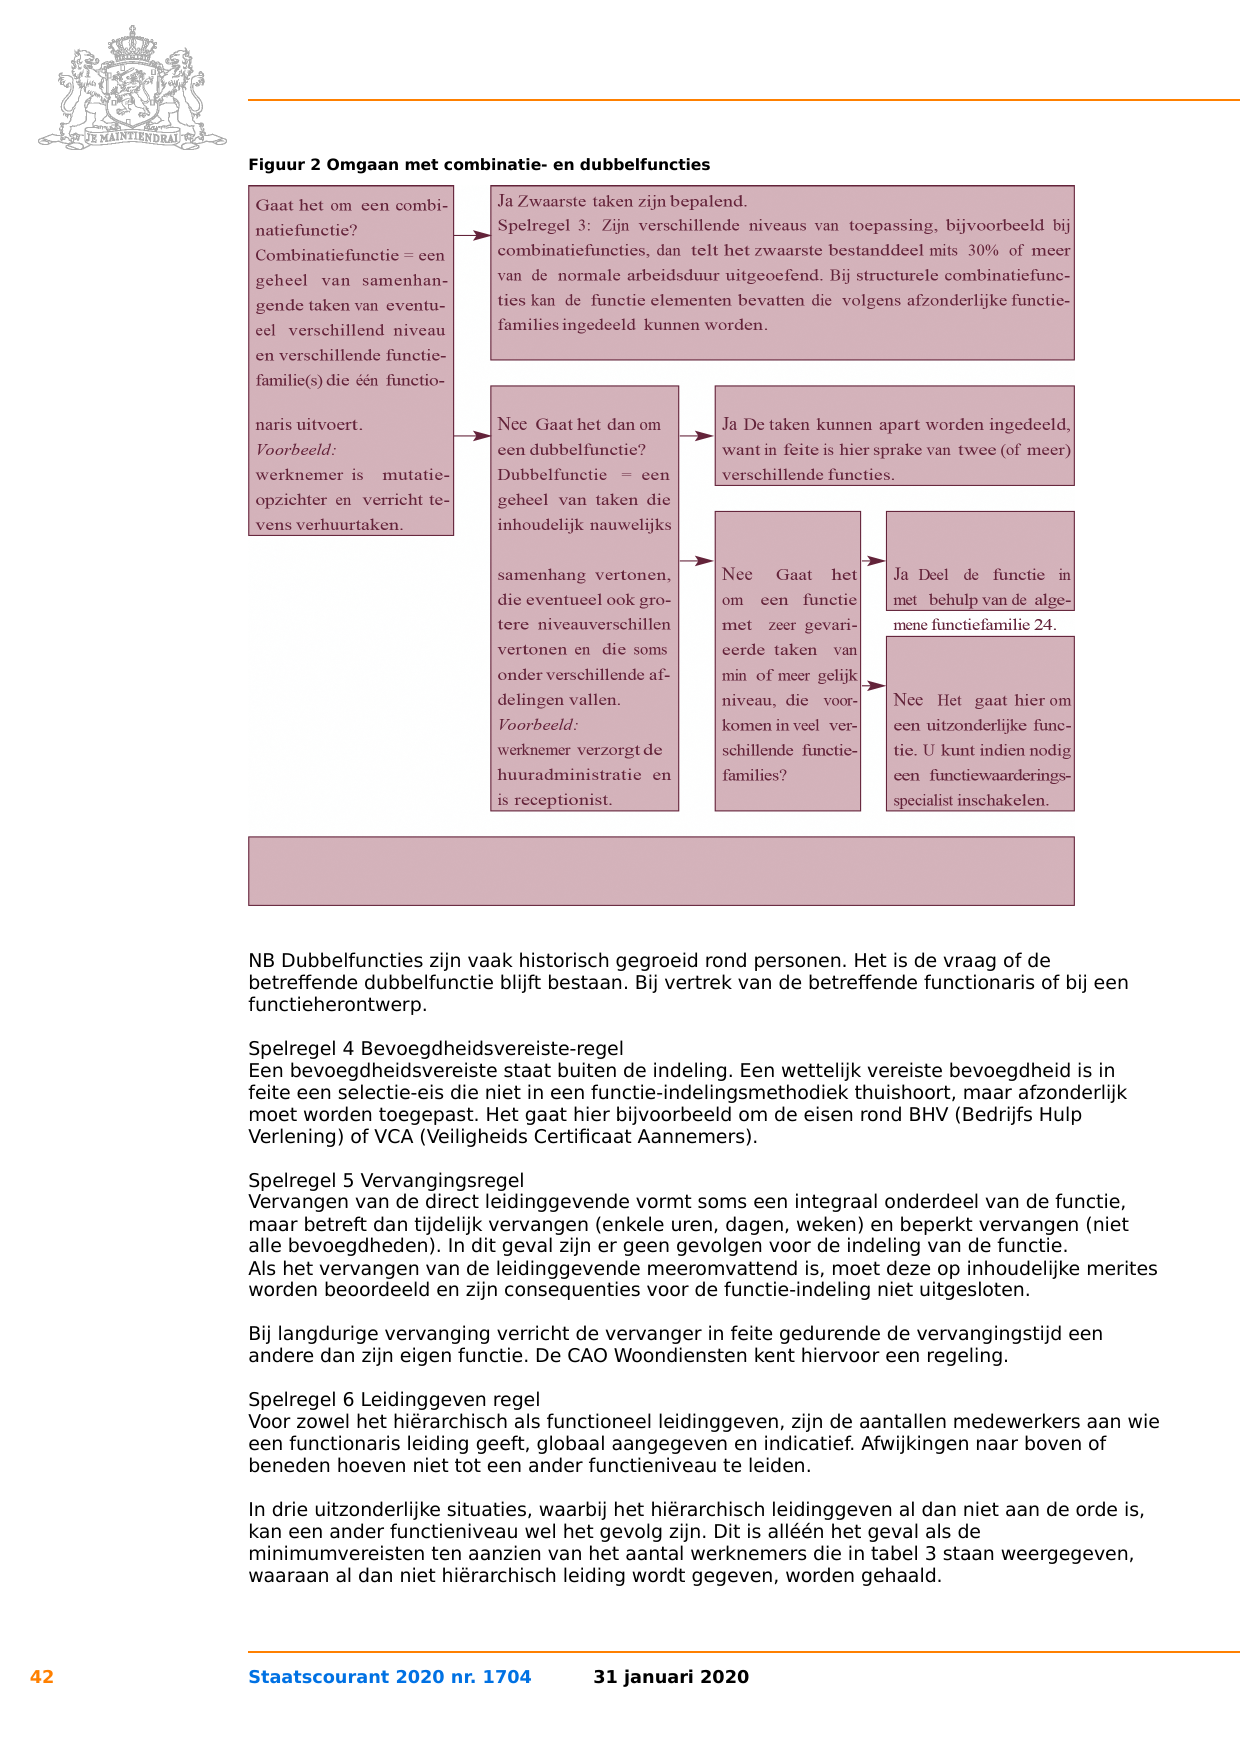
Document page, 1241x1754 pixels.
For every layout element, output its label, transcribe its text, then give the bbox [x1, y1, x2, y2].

text Bij langdurige vervanging verricht de vervanger in feite gedurende de vervangingstijd een andere dan zijn eigen functie. De CAO Woondiensten kent hiervoor een regeling. [248, 1323, 1163, 1367]
text Vervangen van de direct leidinggevende vormt soms een integraal onderdeel van de functie, maar betreft dan tijdelijk vervangen (enkele uren, dagen, weken) en beperkt vervangen (niet alle bevoegdheden). In dit geval zijn er geen gevolgen voor de indeling van de functie. [248, 1191, 1163, 1257]
text Voor zowel het hiërarchisch als functioneel leidinggeven, zijn de aantallen medewerkers aan wie een functionaris leiding geeft, globaal aangegeven en indicatief. Afwijkingen naar boven of beneden hoeven niet tot een ander functieniveau te leiden. [248, 1411, 1163, 1477]
text Spelregel 4 Bevoegdheidsvereiste-regel [248, 1038, 1163, 1060]
picture [38, 25, 227, 150]
text Als het vervangen van de leidinggevende meeromvattend is, moet deze op inhoudelijke merites worden beoordeeld en zijn consequenties voor de functie-indeling niet uitgesloten. [248, 1257, 1163, 1301]
text Spelregel 6 Leidinggeven regel [248, 1389, 1163, 1411]
text NB Dubbelfuncties zijn vaak historisch gegroeid rond personen. Het is de vraag of de betreffende dubbelfunctie blijft bestaan. Bij vertrek van de betreffende functionaris of bij een functieherontwerp. [248, 950, 1163, 1016]
text Spelregel 5 Vervangingsregel [248, 1169, 1163, 1191]
text Figuur 2 Omgaan met combinatie- en dubbelfuncties [248, 156, 1075, 174]
picture [248, 185, 1075, 906]
text In drie uitzonderlijke situaties, waarbij het hiërarchisch leidinggeven al dan niet aan de orde is, kan een ander functieniveau wel het gevolg zijn. Dit is alléén het geval als de minimumvereisten ten aanzien van het aantal werknemers die in tabel 3 staan weergegeven, waaraan al dan niet hiërarchisch leiding wordt gegeven, worden gehaald. [248, 1499, 1163, 1587]
text Een bevoegdheidsvereiste staat buiten de indeling. Een wettelijk vereiste bevoegdheid is in feite een selectie-eis die niet in een functie-indelingsmethodiek thuishoort, maar afzonderlijk moet worden toegepast. Het gaat hier bijvoorbeeld om de eisen rond BHV (Bedrijfs Hulp Verlening) of VCA (Veiligheids Certificaat Aannemers). [248, 1060, 1163, 1148]
